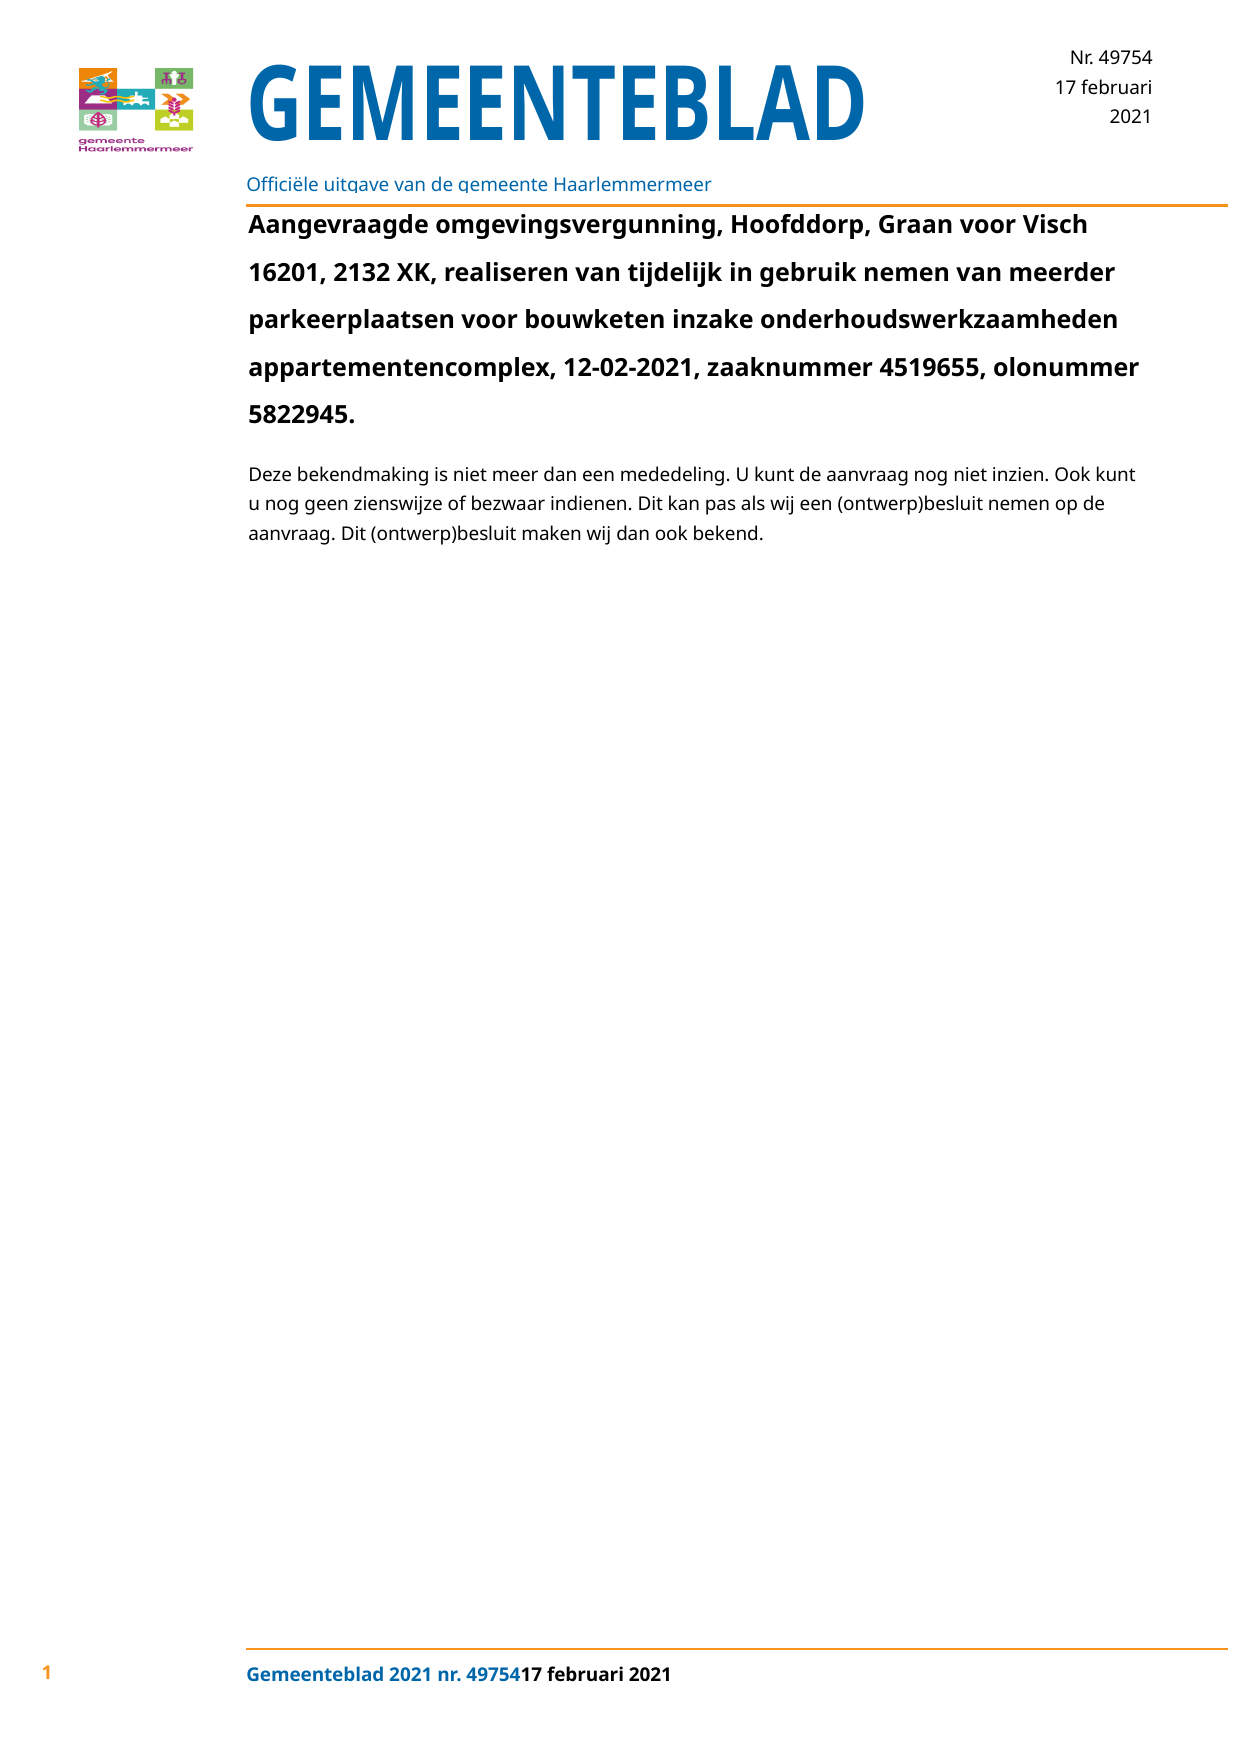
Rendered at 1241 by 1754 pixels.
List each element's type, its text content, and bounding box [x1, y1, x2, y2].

text Deze bekendmaking is niet meer dan een mededeling. U kunt de aanvraag nog niet inzien. Ook kunt u nog geen zienswijze of bezwaar indienen. Dit kan pas als wij een (ontwerp)besluit nemen op de aanvraag. Dit (ontwerp)besluit maken wij dan ook bekend. [248, 461, 1152, 546]
text Aangevraagde omgevingsvergunning, Hoofddorp, Graan voor Visch 16201, 2132 XK, realiseren van tijdelijk in gebruik nemen van meerder parkeerplaatsen voor bouwketen inzake onderhoudswerkzaamheden appartementencomplex, 12-02-2021, zaaknummer 4519655, olonummer 5822945. [248, 207, 1152, 431]
picture [41, 47, 231, 172]
